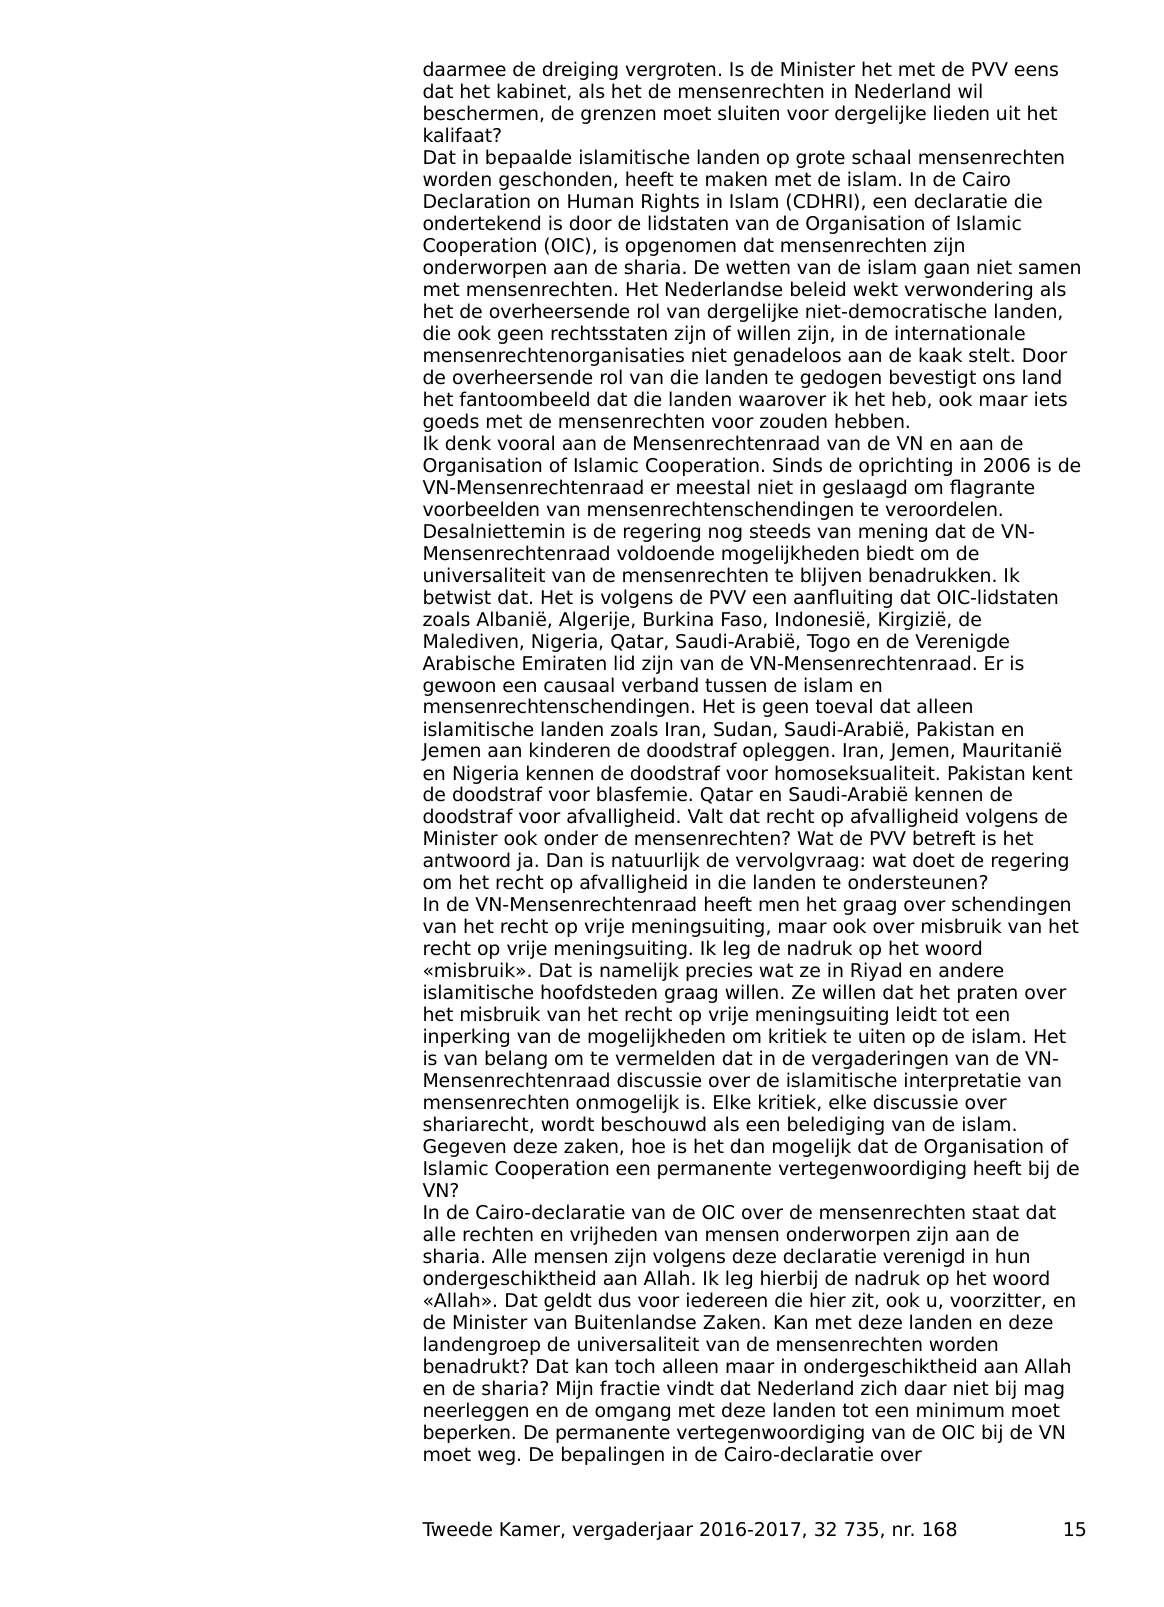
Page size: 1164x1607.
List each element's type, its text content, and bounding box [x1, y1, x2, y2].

text daarmee de dreiging vergroten. Is de Minister het met de PVV eens dat het kabinet, als het de mensenrechten in Nederland wil beschermen, de grenzen moet sluiten voor dergelijke lieden uit het kalifaat? [422, 59, 1087, 147]
text In de VN-Mensenrechtenraad heeft men het graag over schendingen van het recht op vrije meningsuiting, maar ook over misbruik van het recht op vrije meningsuiting. Ik leg de nadruk op het woord «misbruik». Dat is namelijk precies wat ze in Riyad en andere islamitische hoofdsteden graag willen. Ze willen dat het praten over het misbruik van het recht op vrije meningsuiting leidt tot een inperking van de mogelijkheden om kritiek te uiten op de islam. Het is van belang om te vermelden dat in de vergaderingen van de VN-Mensenrechtenraad discussie over de islamitische interpretatie van mensenrechten onmogelijk is. Elke kritiek, elke discussie over shariarecht, wordt beschouwd als een belediging van de islam. Gegeven deze zaken, hoe is het dan mogelijk dat de Organisation of Islamic Cooperation een permanente vertegenwoordiging heeft bij de VN? [422, 894, 1087, 1202]
text In de Cairo-declaratie van de OIC over de mensenrechten staat dat alle rechten en vrijheden van mensen onderworpen zijn aan de sharia. Alle mensen zijn volgens deze declaratie verenigd in hun ondergeschiktheid aan Allah. Ik leg hierbij de nadruk op het woord «Allah». Dat geldt dus voor iedereen die hier zit, ook u, voorzitter, en de Minister van Buitenlandse Zaken. Kan met deze landen en deze landengroep de universaliteit van de mensenrechten worden benadrukt? Dat kan toch alleen maar in ondergeschiktheid aan Allah en de sharia? Mijn fractie vindt dat Nederland zich daar niet bij mag neerleggen en de omgang met deze landen tot een minimum moet beperken. De permanente vertegenwoordiging van de OIC bij de VN moet weg. De bepalingen in de Cairo-declaratie over [422, 1202, 1087, 1466]
text Dat in bepaalde islamitische landen op grote schaal mensenrechten worden geschonden, heeft te maken met de islam. In de Cairo Declaration on Human Rights in Islam (CDHRI), een declaratie die ondertekend is door de lidstaten van de Organisation of Islamic Cooperation (OIC), is opgenomen dat mensenrechten zijn onderworpen aan de sharia. De wetten van de islam gaan niet samen met mensenrechten. Het Nederlandse beleid wekt verwondering als het de overheersende rol van dergelijke niet-democratische landen, die ook geen rechtsstaten zijn of willen zijn, in de internationale mensenrechtenorganisaties niet genadeloos aan de kaak stelt. Door de overheersende rol van die landen te gedogen bevestigt ons land het fantoombeeld dat die landen waarover ik het heb, ook maar iets goeds met de mensenrechten voor zouden hebben. [422, 147, 1087, 433]
text Ik denk vooral aan de Mensenrechtenraad van de VN en aan de Organisation of Islamic Cooperation. Sinds de oprichting in 2006 is de VN-Mensenrechtenraad er meestal niet in geslaagd om flagrante voorbeelden van mensenrechtenschendingen te veroordelen. Desalniettemin is de regering nog steeds van mening dat de VN-Mensenrechtenraad voldoende mogelijkheden biedt om de universaliteit van de mensenrechten te blijven benadrukken. Ik betwist dat. Het is volgens de PVV een aanfluiting dat OIC-lidstaten zoals Albanië, Algerije, Burkina Faso, Indonesië, Kirgizië, de Malediven, Nigeria, Qatar, Saudi-Arabië, Togo en de Verenigde Arabische Emiraten lid zijn van de VN-Mensenrechtenraad. Er is gewoon een causaal verband tussen de islam en mensenrechtenschendingen. Het is geen toeval dat alleen islamitische landen zoals Iran, Sudan, Saudi-Arabië, Pakistan en Jemen aan kinderen de doodstraf opleggen. Iran, Jemen, Mauritanië en Nigeria kennen de doodstraf voor homoseksualiteit. Pakistan kent de doodstraf voor blasfemie. Qatar en Saudi-Arabië kennen de doodstraf voor afvalligheid. Valt dat recht op afvalligheid volgens de Minister ook onder de mensenrechten? Wat de PVV betreft is het antwoord ja. Dan is natuurlijk de vervolgvraag: wat doet de regering om het recht op afvalligheid in die landen te ondersteunen? [422, 433, 1087, 894]
